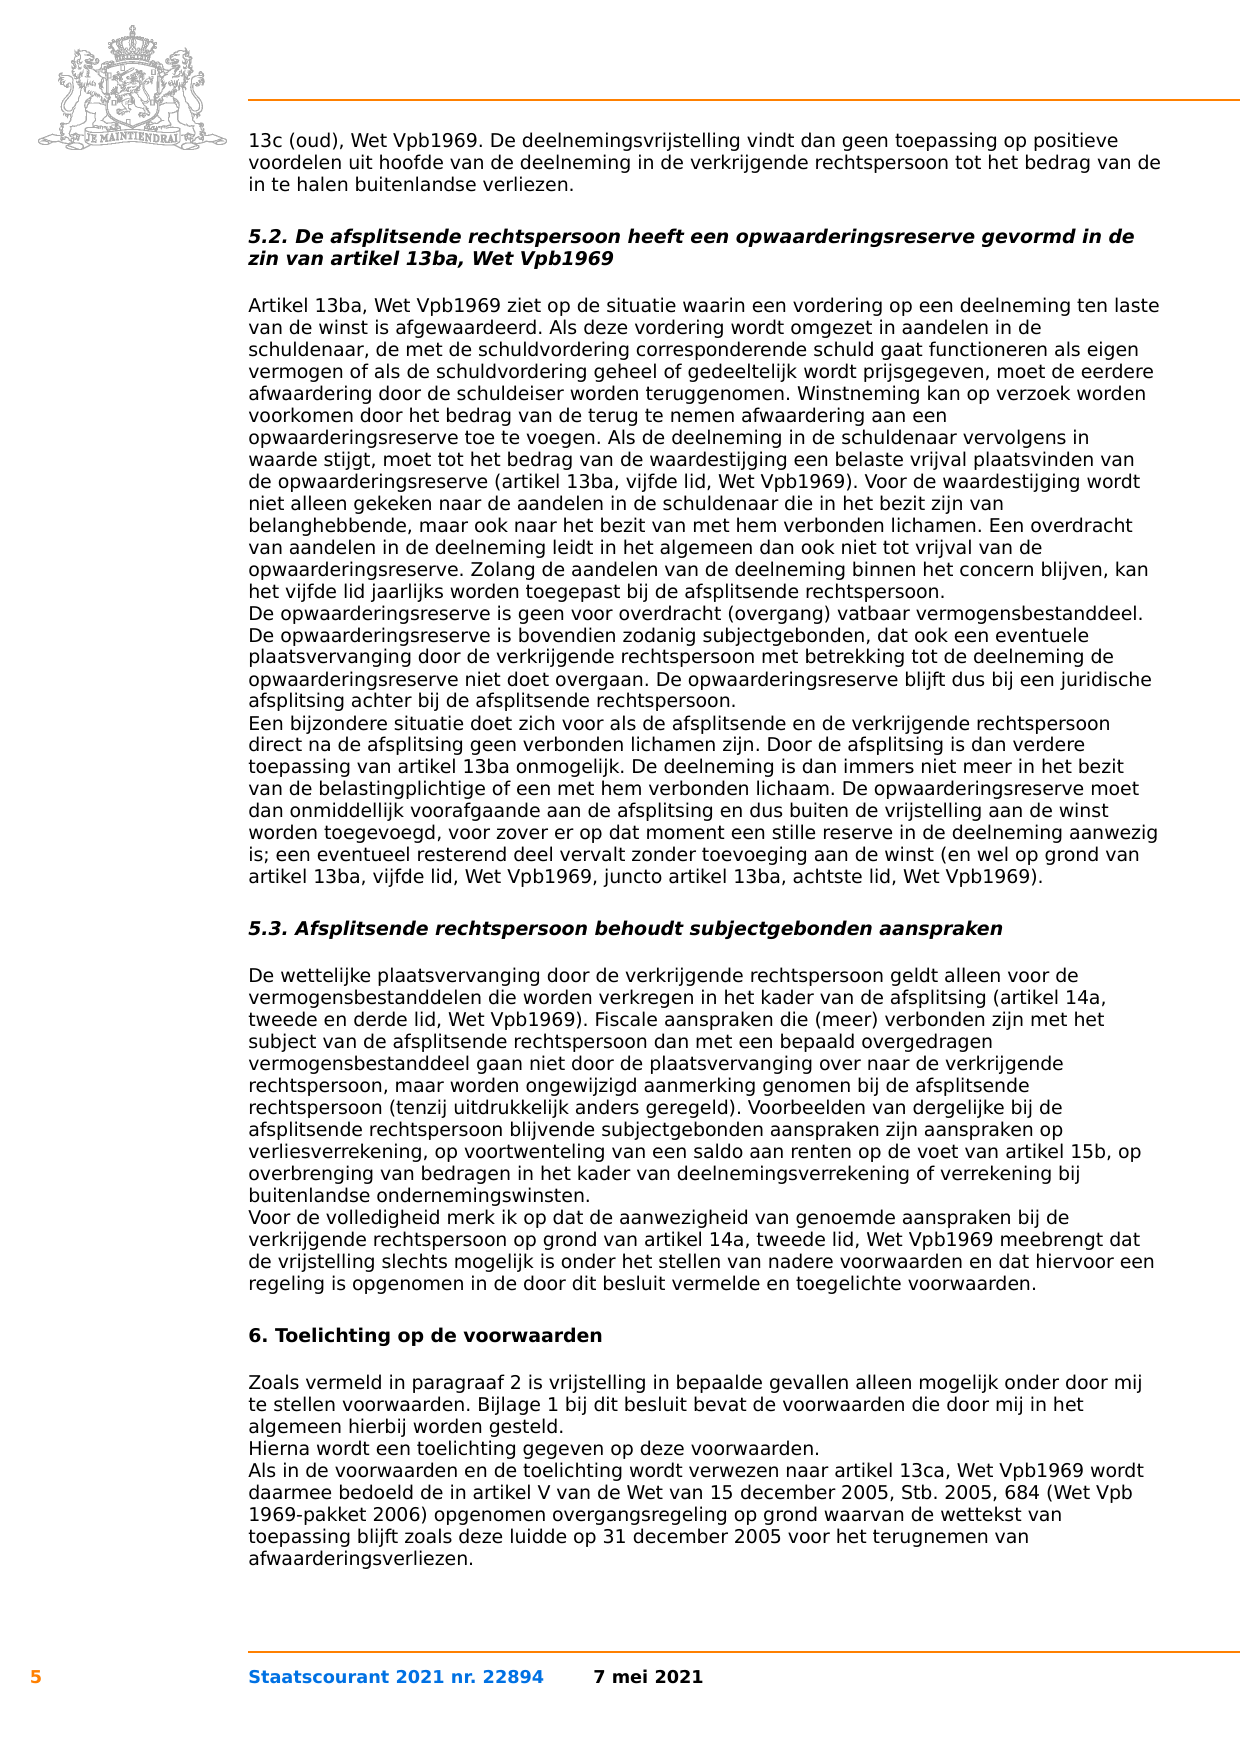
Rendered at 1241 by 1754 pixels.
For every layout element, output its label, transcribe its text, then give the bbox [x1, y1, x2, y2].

text Voor de volledigheid merk ik op dat de aanwezigheid van genoemde aanspraken bij de verkrijgende rechtspersoon op grond van artikel 14a, tweede lid, Wet Vpb1969 meebrengt dat de vrijstelling slechts mogelijk is onder het stellen van nadere voorwaarden en dat hiervoor een regeling is opgenomen in de door dit besluit vermelde en toegelichte voorwaarden. [248, 1207, 1163, 1295]
subtitle 5.2. De afsplitsende rechtspersoon heeft een opwaarderingsreserve gevormd in de zin van artikel 13ba, Wet Vpb1969 [248, 226, 1163, 270]
text Hierna wordt een toelichting gegeven op deze voorwaarden. [248, 1438, 1163, 1460]
text Zoals vermeld in paragraaf 2 is vrijstelling in bepaalde gevallen alleen mogelijk onder door mij te stellen voorwaarden. Bijlage 1 bij dit besluit bevat de voorwaarden die door mij in het algemeen hierbij worden gesteld. [248, 1372, 1163, 1438]
text De opwaarderingsreserve is geen voor overdracht (overgang) vatbaar vermogensbestanddeel. De opwaarderingsreserve is bovendien zodanig subjectgebonden, dat ook een eventuele plaatsvervanging door de verkrijgende rechtspersoon met betrekking tot de deelneming de opwaarderingsreserve niet doet overgaan. De opwaarderingsreserve blijft dus bij een juridische afsplitsing achter bij de afsplitsende rechtspersoon. [248, 602, 1163, 712]
text Een bijzondere situatie doet zich voor als de afsplitsende en de verkrijgende rechtspersoon direct na de afsplitsing geen verbonden lichamen zijn. Door de afsplitsing is dan verdere toepassing van artikel 13ba onmogelijk. De deelneming is dan immers niet meer in het bezit van de belastingplichtige of een met hem verbonden lichaam. De opwaarderingsreserve moet dan onmiddellijk voorafgaande aan de afsplitsing en dus buiten de vrijstelling aan de winst worden toegevoegd, voor zover er op dat moment een stille reserve in de deelneming aanwezig is; een eventueel resterend deel vervalt zonder toevoeging aan de winst (en wel op grond van artikel 13ba, vijfde lid, Wet Vpb1969, juncto artikel 13ba, achtste lid, Wet Vpb1969). [248, 712, 1163, 888]
text De wettelijke plaatsvervanging door de verkrijgende rechtspersoon geldt alleen voor de vermogensbestanddelen die worden verkregen in het kader van de afsplitsing (artikel 14a, tweede en derde lid, Wet Vpb1969). Fiscale aanspraken die (meer) verbonden zijn met het subject van de afsplitsende rechtspersoon dan met een bepaald overgedragen vermogensbestanddeel gaan niet door de plaatsvervanging over naar de verkrijgende rechtspersoon, maar worden ongewijzigd aanmerking genomen bij de afsplitsende rechtspersoon (tenzij uitdrukkelijk anders geregeld). Voorbeelden van dergelijke bij de afsplitsende rechtspersoon blijvende subjectgebonden aanspraken zijn aanspraken op verliesverrekening, op voortwenteling van een saldo aan renten op de voet van artikel 15b, op overbrenging van bedragen in het kader van deelnemingsverrekening of verrekening bij buitenlandse ondernemingswinsten. [248, 965, 1163, 1207]
text Als in de voorwaarden en de toelichting wordt verwezen naar artikel 13ca, Wet Vpb1969 wordt daarmee bedoeld de in artikel V van de Wet van 15 december 2005, Stb. 2005, 684 (Wet Vpb 1969-pakket 2006) opgenomen overgangsregeling op grond waarvan de wettekst van toepassing blijft zoals deze luidde op 31 december 2005 voor het terugnemen van afwaarderingsverliezen. [248, 1460, 1163, 1570]
picture [38, 25, 227, 150]
subtitle 6. Toelichting op de voorwaarden [248, 1325, 1163, 1347]
subtitle 5.3. Afsplitsende rechtspersoon behoudt subjectgebonden aanspraken [248, 918, 1163, 940]
text 13c (oud), Wet Vpb1969. De deelnemingsvrijstelling vindt dan geen toepassing op positieve voordelen uit hoofde van de deelneming in de verkrijgende rechtspersoon tot het bedrag van de in te halen buitenlandse verliezen. [248, 130, 1163, 196]
text Artikel 13ba, Wet Vpb1969 ziet op de situatie waarin een vordering op een deelneming ten laste van de winst is afgewaardeerd. Als deze vordering wordt omgezet in aandelen in de schuldenaar, de met de schuldvordering corresponderende schuld gaat functioneren als eigen vermogen of als de schuldvordering geheel of gedeeltelijk wordt prijsgegeven, moet de eerdere afwaardering door de schuldeiser worden teruggenomen. Winstneming kan op verzoek worden voorkomen door het bedrag van de terug te nemen afwaardering aan een opwaarderingsreserve toe te voegen. Als de deelneming in de schuldenaar vervolgens in waarde stijgt, moet tot het bedrag van de waardestijging een belaste vrijval plaatsvinden van de opwaarderingsreserve (artikel 13ba, vijfde lid, Wet Vpb1969). Voor de waardestijging wordt niet alleen gekeken naar de aandelen in de schuldenaar die in het bezit zijn van belanghebbende, maar ook naar het bezit van met hem verbonden lichamen. Een overdracht van aandelen in de deelneming leidt in het algemeen dan ook niet tot vrijval van de opwaarderingsreserve. Zolang de aandelen van de deelneming binnen het concern blijven, kan het vijfde lid jaarlijks worden toegepast bij de afsplitsende rechtspersoon. [248, 295, 1163, 602]
